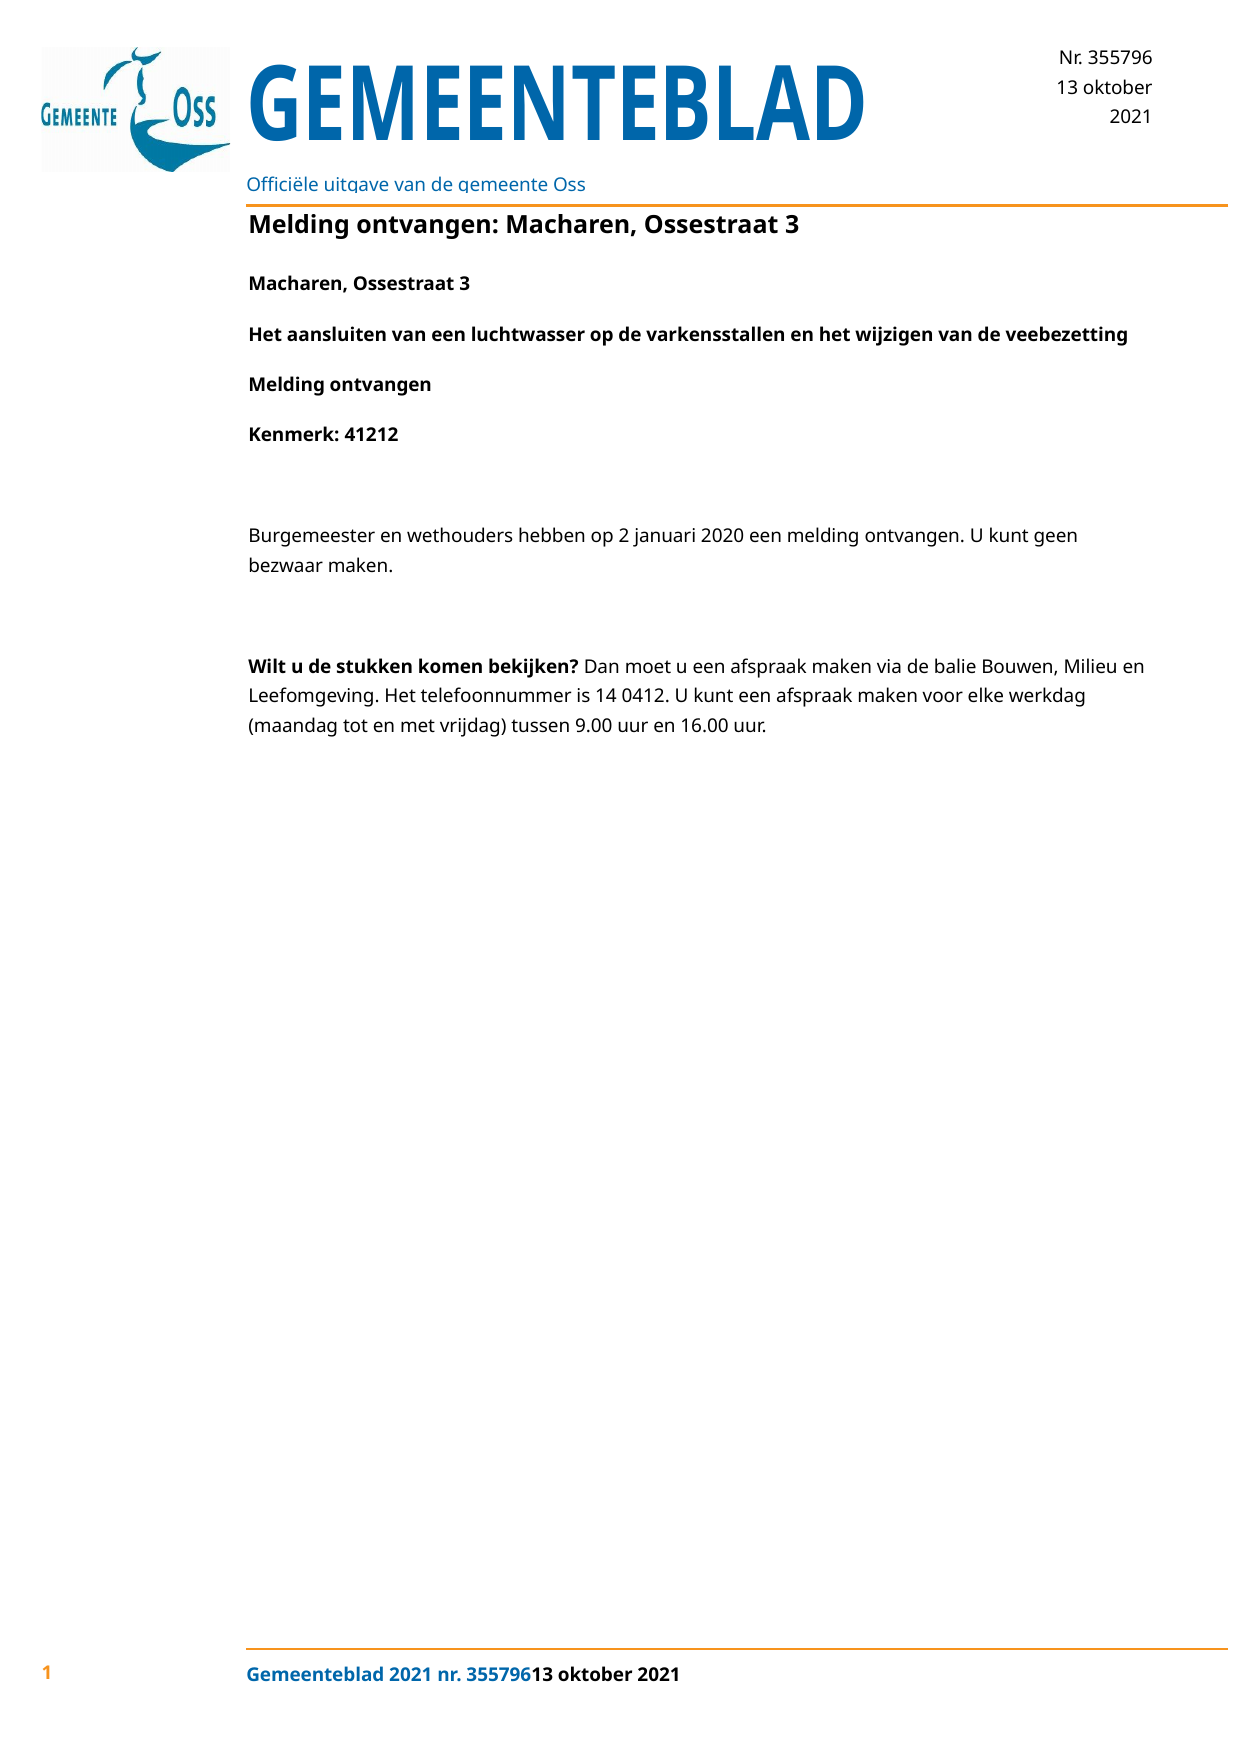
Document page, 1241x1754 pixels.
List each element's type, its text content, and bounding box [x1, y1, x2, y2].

text Wilt u de stukken komen bekijken? Dan moet u een afspraak maken via de balie Bouwen, Milieu en Leefomgeving. Het telefoonnummer is 14 0412. U kunt een afspraak maken voor elke werkdag (maandag tot en met vrijdag) tussen 9.00 uur en 16.00 uur. [248, 653, 1152, 738]
text Kenmerk: 41212 [248, 422, 1152, 447]
text Macharen, Ossestraat 3 [248, 270, 1152, 296]
text Melding ontvangen: Macharen, Ossestraat 3 [248, 207, 1152, 241]
text Het aansluiten van een luchtwasser op de varkensstallen en het wijzigen van de veebezetting [248, 321, 1152, 346]
picture [41, 47, 231, 172]
text Melding ontvangen [248, 371, 1152, 397]
text Burgemeester en wethouders hebben op 2 januari 2020 een melding ontvangen. U kunt geen bezwaar maken. [248, 522, 1152, 578]
